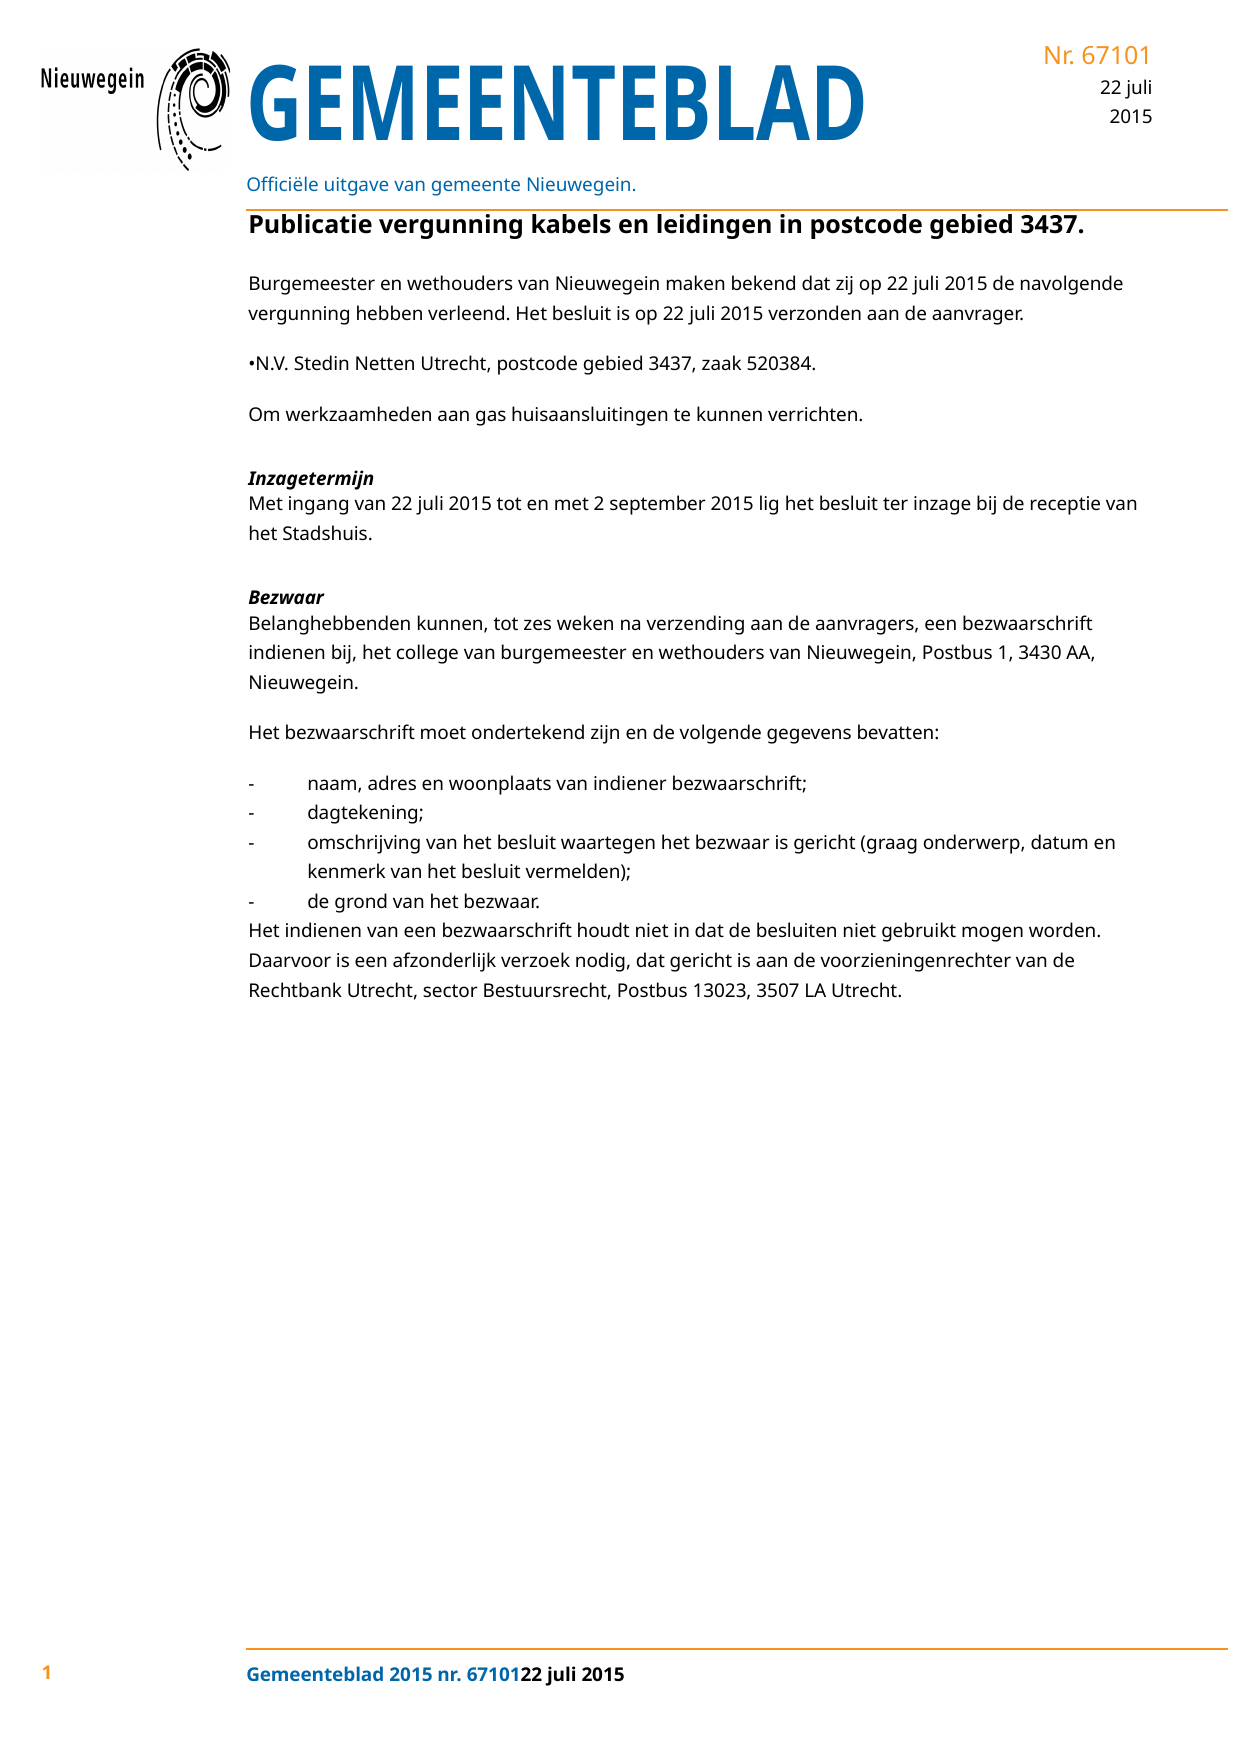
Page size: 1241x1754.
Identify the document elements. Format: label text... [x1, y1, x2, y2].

text Om werkzaamheden aan gas huisaansluitingen te kunnen verrichten. [248, 401, 1152, 426]
list dagtekening; [248, 799, 1152, 825]
list naam, adres en woonplaats van indiener bezwaarschrift; [248, 770, 1152, 795]
text Belanghebbenden kunnen, tot zes weken na verzending aan de aanvragers, een bezwaarschrift indienen bij, het college van burgemeester en wethouders van Nieuwegein, Postbus 1, 3430 AA, Nieuwegein. [248, 610, 1152, 694]
text Publicatie vergunning kabels en leidingen in postcode gebied 3437. [248, 211, 1152, 241]
text Het indienen van een bezwaarschrift houdt niet in dat de besluiten niet gebruikt mogen worden. Daarvoor is een afzonderlijk verzoek nodig, dat gericht is aan de voorzieningenrechter van de Rechtbank Utrecht, sector Bestuursrecht, Postbus 13023, 3507 LA Utrecht. [248, 918, 1152, 1002]
text Inzagetermijn [248, 465, 1152, 490]
text Bezwaar [248, 584, 1152, 610]
text •N.V. Stedin Netten Utrecht, postcode gebied 3437, zaak 520384. [248, 350, 1152, 376]
text Met ingang van 22 juli 2015 tot en met 2 september 2015 lig het besluit ter inzage bij de receptie van het Stadshuis. [248, 490, 1152, 546]
picture [41, 47, 231, 172]
text Burgemeester en wethouders van Nieuwegein maken bekend dat zij op 22 juli 2015 de navolgende vergunning hebben verleend. Het besluit is op 22 juli 2015 verzonden aan de aanvrager. [248, 270, 1152, 326]
list omschrijving van het besluit waartegen het bezwaar is gericht (graag onderwerp, datum en kenmerk van het besluit vermelden); [248, 829, 1152, 884]
list de grond van het bezwaar. [248, 888, 1152, 914]
text Het bezwaarschrift moet ondertekend zijn en de volgende gegevens bevatten: [248, 719, 1152, 745]
